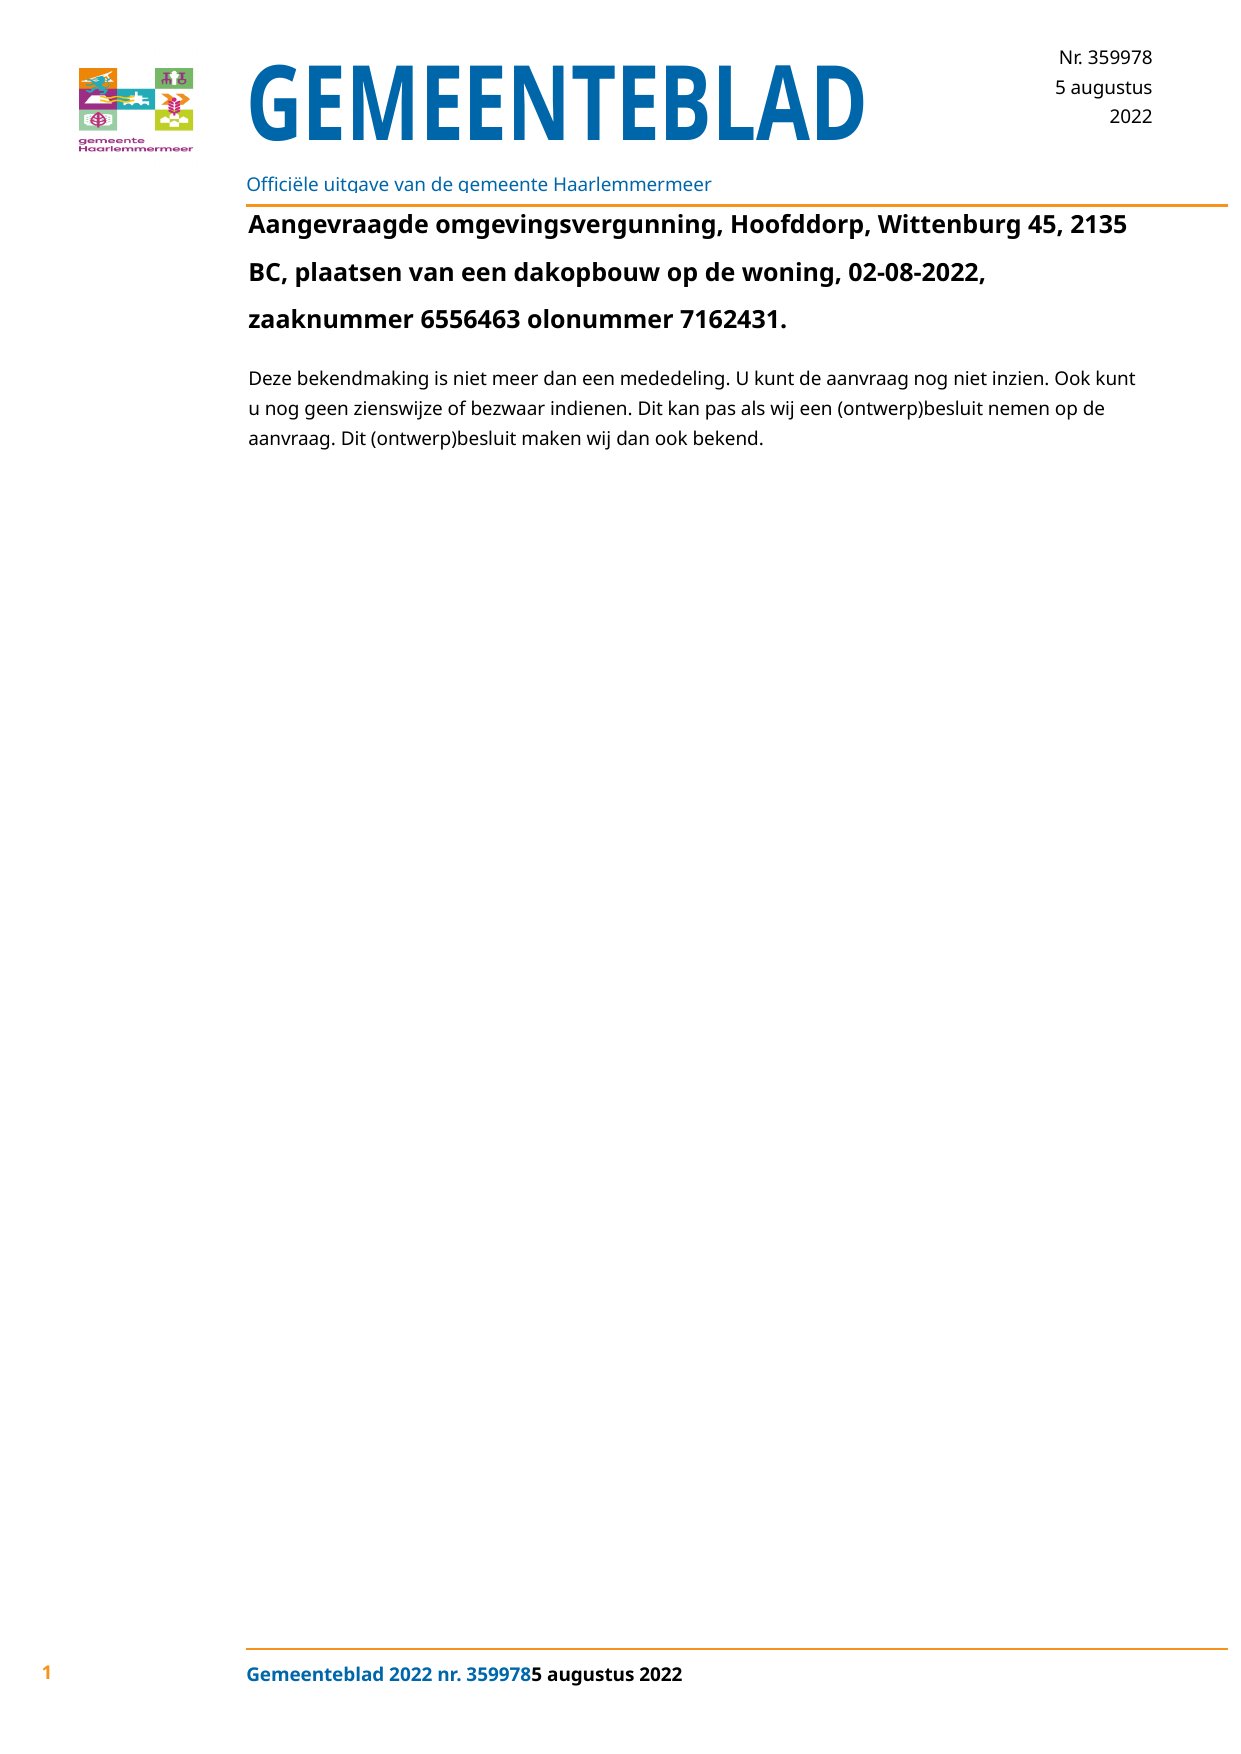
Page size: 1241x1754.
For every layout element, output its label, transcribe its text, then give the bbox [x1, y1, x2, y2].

text Aangevraagde omgevingsvergunning, Hoofddorp, Wittenburg 45, 2135 BC, plaatsen van een dakopbouw op de woning, 02-08-2022, zaaknummer 6556463 olonummer 7162431. [248, 207, 1152, 336]
picture [41, 47, 231, 172]
text Deze bekendmaking is niet meer dan een mededeling. U kunt de aanvraag nog niet inzien. Ook kunt u nog geen zienswijze of bezwaar indienen. Dit kan pas als wij een (ontwerp)besluit nemen op de aanvraag. Dit (ontwerp)besluit maken wij dan ook bekend. [248, 366, 1152, 450]
